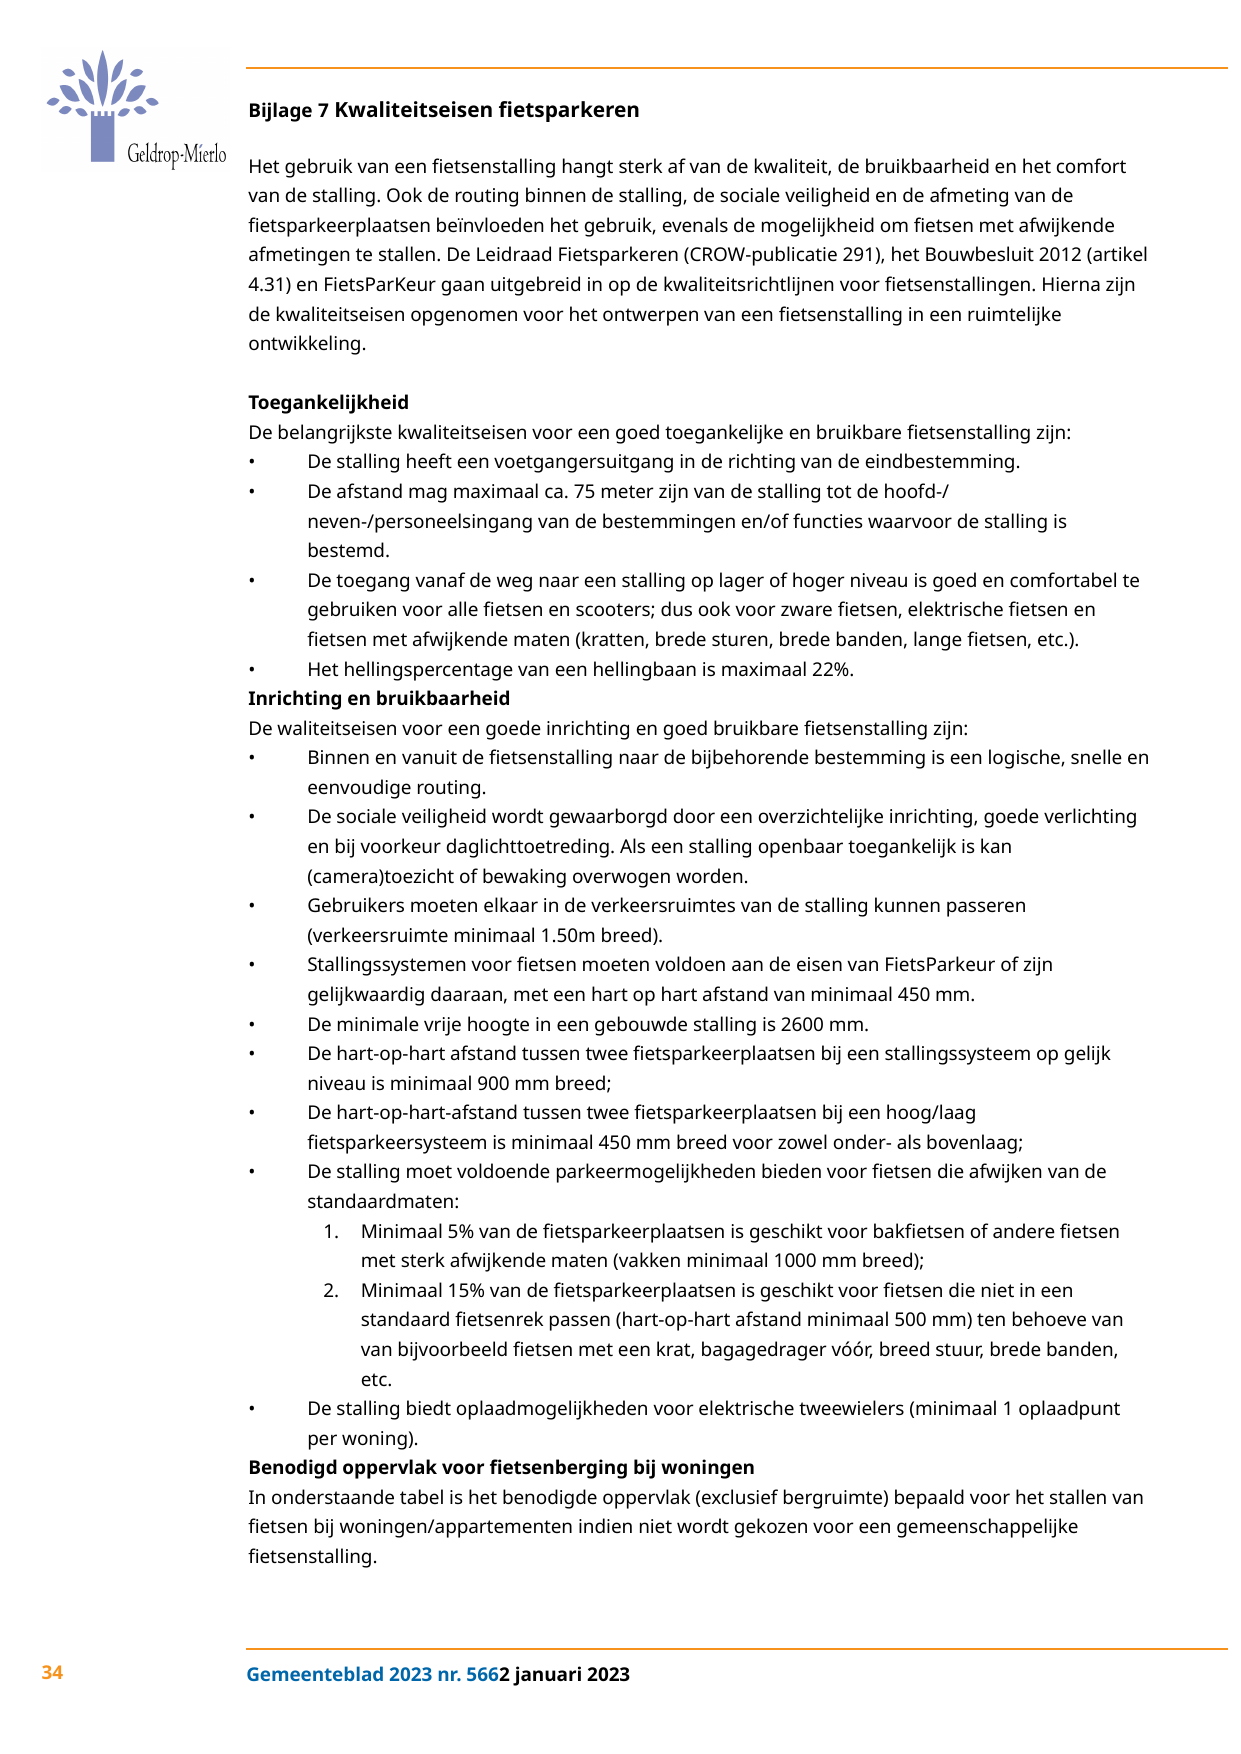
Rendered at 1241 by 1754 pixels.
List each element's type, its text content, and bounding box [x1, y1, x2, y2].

list De afstand mag maximaal ca. 75 meter zijn van de stalling tot de hoofd-/ neven-/personeelsingang van de bestemmingen en/of functies waarvoor de stalling is bestemd. [248, 478, 1152, 563]
list Gebruikers moeten elkaar in de verkeersruimtes van de stalling kunnen passeren (verkeersruimte minimaal 1.50m breed). [248, 892, 1152, 948]
text Inrichting en bruikbaarheid [248, 685, 1152, 711]
list De sociale veiligheid wordt gewaarborgd door een overzichtelijke inrichting, goede verlichting en bij voorkeur daglichttoetreding. Als een stalling openbaar toegankelijk is kan (camera)toezicht of bewaking overwogen worden. [248, 804, 1152, 889]
text Toegankelijkheid [248, 389, 1152, 415]
text De belangrijkste kwaliteitseisen voor een goed toegankelijke en bruikbare fietsenstalling zijn: [248, 419, 1152, 445]
list Minimaal 5% van de fietsparkeerplaatsen is geschikt voor bakfietsen of andere fietsen met sterk afwijkende maten (vakken minimaal 1000 mm breed); [323, 1218, 1152, 1273]
list De stalling heeft een voetgangersuitgang in de richting van de eindbestemming. [248, 449, 1152, 474]
list Het hellingspercentage van een hellingbaan is maximaal 22%. [248, 656, 1152, 682]
text De waliteitseisen voor een goede inrichting en goed bruikbare fietsenstalling zijn: [248, 715, 1152, 741]
list De toegang vanaf de weg naar een stalling op lager of hoger niveau is goed en comfortabel te gebruiken voor alle fietsen en scooters; dus ook voor zware fietsen, elektrische fietsen en fietsen met afwijkende maten (kratten, brede sturen, brede banden, lange fietsen, etc.). [248, 567, 1152, 652]
list Minimaal 15% van de fietsparkeerplaatsen is geschikt voor fietsen die niet in een standaard fietsenrek passen (hart-op-hart afstand minimaal 500 mm) ten behoeve van van bijvoorbeeld fietsen met een krat, bagagedrager vóór, breed stuur, brede banden, etc. [323, 1277, 1152, 1392]
list De minimale vrije hoogte in een gebouwde stalling is 2600 mm. [248, 1011, 1152, 1037]
list De hart-op-hart-afstand tussen twee fietsparkeerplaatsen bij een hoog/laag fietsparkeersysteem is minimaal 450 mm breed voor zowel onder- als bovenlaag; [248, 1099, 1152, 1155]
picture [41, 47, 231, 172]
list De stalling biedt oplaadmogelijkheden voor elektrische tweewielers (minimaal 1 oplaadpunt per woning). [248, 1395, 1152, 1451]
text Bijlage 7 Kwaliteitseisen fietsparkeren [248, 95, 1152, 123]
text Benodigd oppervlak voor fietsenberging bij woningen [248, 1454, 1152, 1480]
text Het gebruik van een fietsenstalling hangt sterk af van de kwaliteit, de bruikbaarheid en het comfort van de stalling. Ook de routing binnen de stalling, de sociale veiligheid en de afmeting van de fietsparkeerplaatsen beïnvloeden het gebruik, evenals de mogelijkheid om fietsen met afwijkende afmetingen te stallen. De Leidraad Fietsparkeren (CROW-publicatie 291), het Bouwbesluit 2012 (artikel 4.31) en FietsParKeur gaan uitgebreid in op de kwaliteitsrichtlijnen voor fietsenstallingen. Hierna zijn de kwaliteitseisen opgenomen voor het ontwerpen van een fietsenstalling in een ruimtelijke ontwikkeling. [248, 153, 1152, 356]
list De stalling moet voldoende parkeermogelijkheden bieden voor fietsen die afwijken van de standaardmaten: [248, 1159, 1152, 1214]
text In onderstaande tabel is het benodigde oppervlak (exclusief bergruimte) bepaald voor het stallen van fietsen bij woningen/appartementen indien niet wordt gekozen voor een gemeenschappelijke fietsenstalling. [248, 1484, 1152, 1569]
list Stallingssystemen voor fietsen moeten voldoen aan de eisen van FietsParkeur of zijn gelijkwaardig daaraan, met een hart op hart afstand van minimaal 450 mm. [248, 952, 1152, 1007]
list Binnen en vanuit de fietsenstalling naar de bijbehorende bestemming is een logische, snelle en eenvoudige routing. [248, 744, 1152, 800]
list De hart-op-hart afstand tussen twee fietsparkeerplaatsen bij een stallingssysteem op gelijk niveau is minimaal 900 mm breed; [248, 1040, 1152, 1096]
